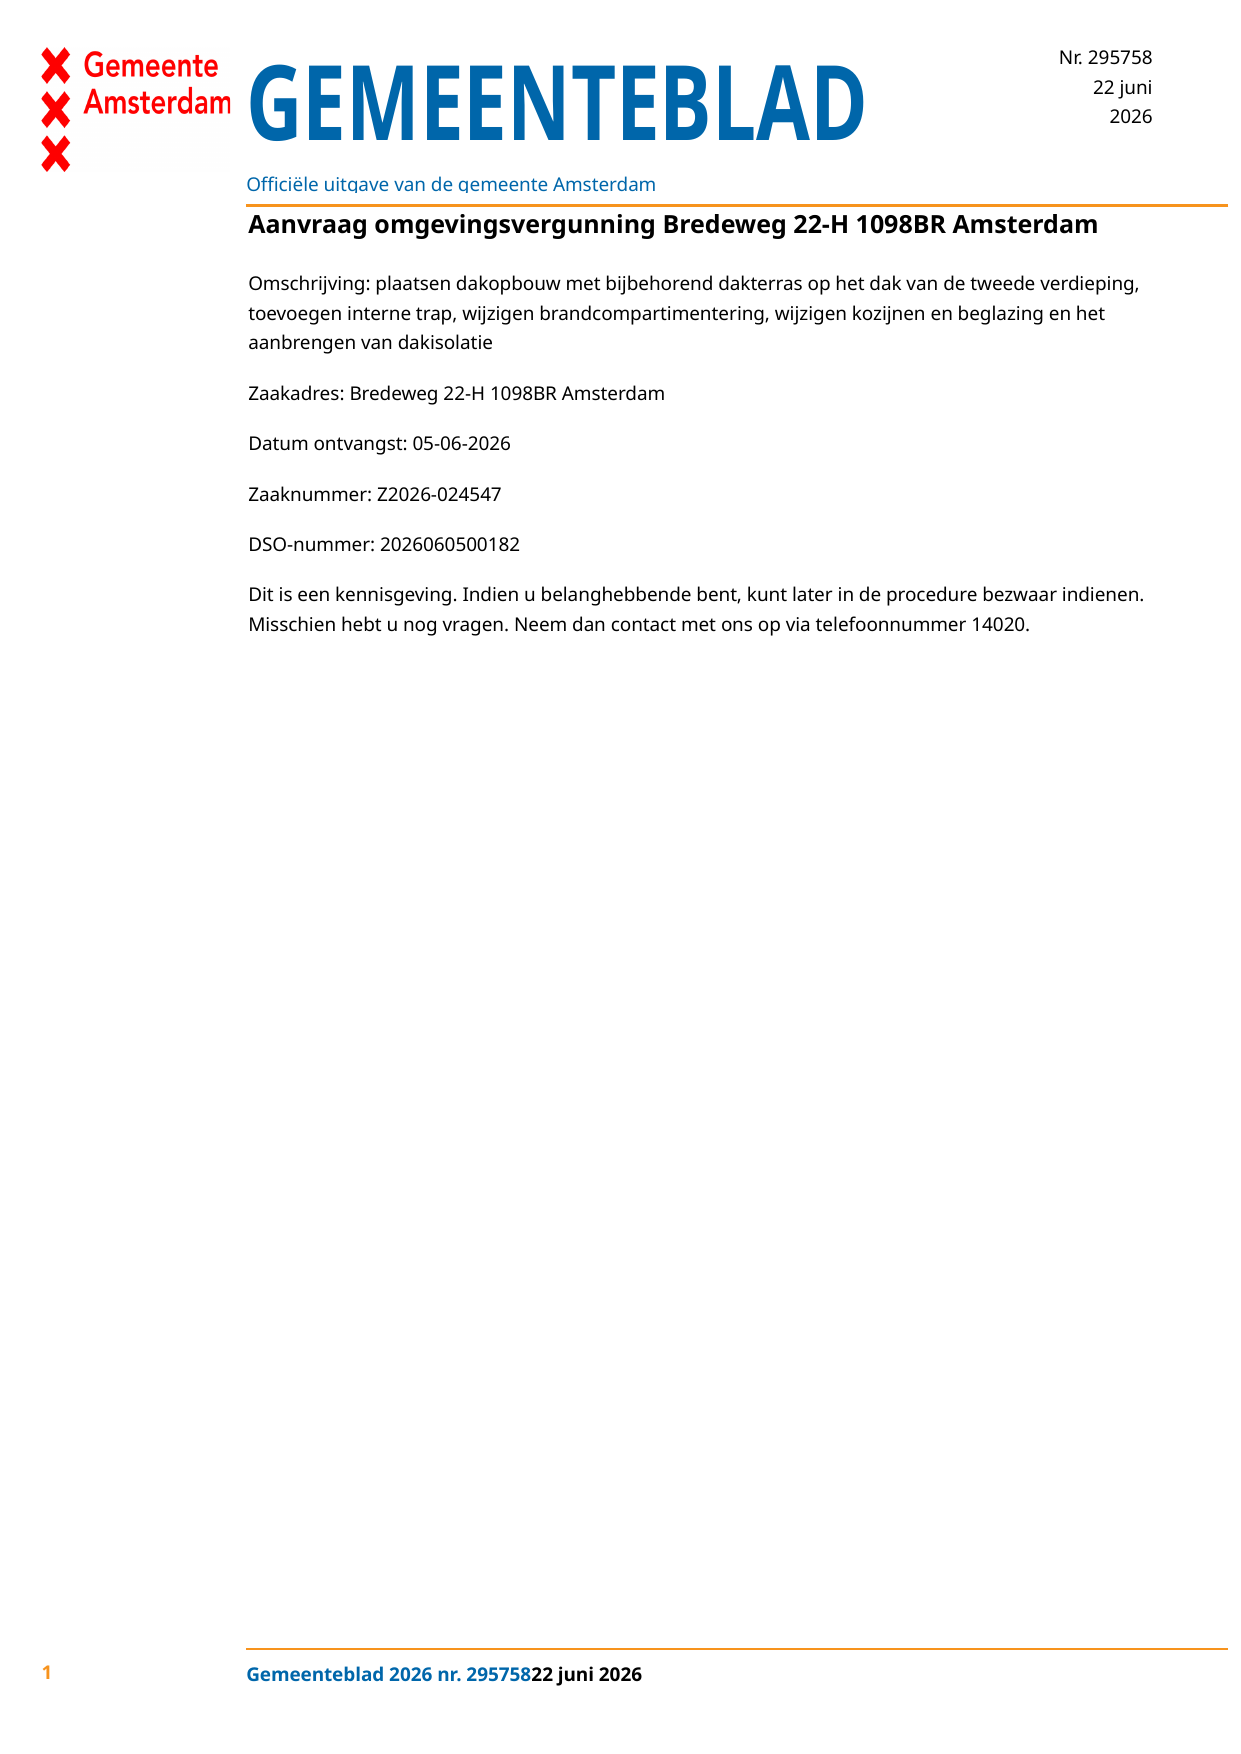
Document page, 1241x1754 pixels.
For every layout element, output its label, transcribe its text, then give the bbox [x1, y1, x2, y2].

text Aanvraag omgevingsvergunning Bredeweg 22-H 1098BR Amsterdam [248, 207, 1152, 241]
text Datum ontvangst: 05-06-2026 [248, 430, 1152, 456]
text Dit is een kennisgeving. Indien u belanghebbende bent, kunt later in de procedure bezwaar indienen. Misschien hebt u nog vragen. Neem dan contact met ons op via telefoonnummer 14020. [248, 582, 1152, 637]
text Zaaknummer: Z2026-024547 [248, 481, 1152, 506]
text DSO-nummer: 2026060500182 [248, 531, 1152, 557]
picture [41, 47, 231, 172]
text Omschrijving: plaatsen dakopbouw met bijbehorend dakterras op het dak van de tweede verdieping, toevoegen interne trap, wijzigen brandcompartimentering, wijzigen kozijnen en beglazing en het aanbrengen van dakisolatie [248, 270, 1152, 355]
text Zaakadres: Bredeweg 22-H 1098BR Amsterdam [248, 380, 1152, 406]
